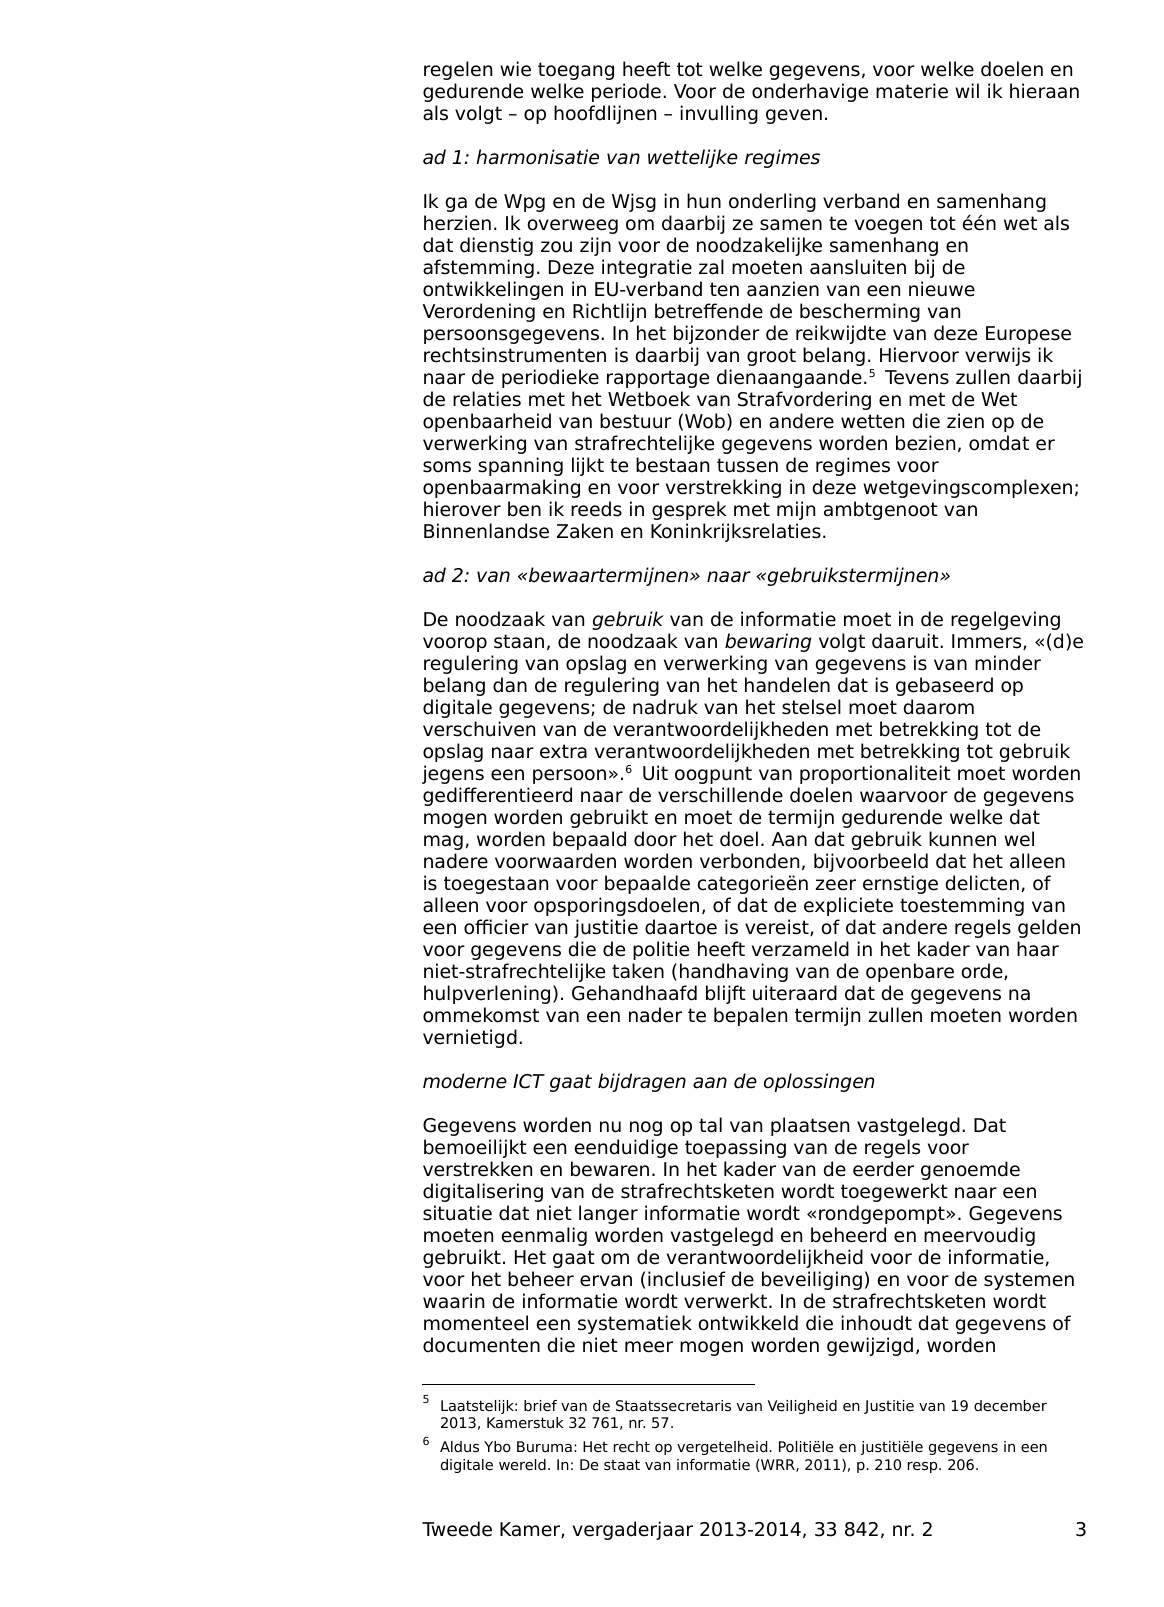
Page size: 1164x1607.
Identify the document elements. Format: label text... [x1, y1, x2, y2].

subtitle ad 2: van «bewaartermijnen» naar «gebruikstermijnen» [422, 565, 1087, 587]
subtitle ad 1: harmonisatie van wettelijke regimes [422, 147, 1087, 169]
text Ik ga de Wpg en de Wjsg in hun onderling verband en samenhang herzien. Ik overweeg om daarbij ze samen te voegen tot één wet als dat dienstig zou zijn voor de noodzakelijke samenhang en afstemming. Deze integratie zal moeten aansluiten bij de ontwikkelingen in EU-verband ten aanzien van een nieuwe Verordening en Richtlijn betreffende de bescherming van persoonsgegevens. In het bijzonder de reikwijdte van deze Europese rechtsinstrumenten is daarbij van groot belang. Hiervoor verwijs ik naar de periodieke rapportage dienaangaande. Tevens zullen daarbij de relaties met het Wetboek van Strafvordering en met de Wet openbaarheid van bestuur (Wob) en andere wetten die zien op de verwerking van strafrechtelijke gegevens worden bezien, omdat er soms spanning lijkt te bestaan tussen de regimes voor openbaarmaking en voor verstrekking in deze wetgevingscomplexen; hierover ben ik reeds in gesprek met mijn ambtgenoot van Binnenlandse Zaken en Koninkrijksrelaties. [422, 191, 1087, 543]
text Laatstelijk: brief van de Staatssecretaris van Veiligheid en Justitie van 19 december 2013, Kamerstuk 32 761, nr. 57. [422, 1393, 1087, 1432]
subtitle moderne ICT gaat bijdragen aan de oplossingen [422, 1071, 1087, 1093]
text De noodzaak van gebruik van de informatie moet in de regelgeving voorop staan, de noodzaak van bewaring volgt daaruit. Immers, «(d)e regulering van opslag en verwerking van gegevens is van minder belang dan de regulering van het handelen dat is gebaseerd op digitale gegevens; de nadruk van het stelsel moet daarom verschuiven van de verantwoordelijkheden met betrekking tot de opslag naar extra verantwoordelijkheden met betrekking tot gebruik jegens een persoon». Uit oogpunt van proportionaliteit moet worden gedifferentieerd naar de verschillende doelen waarvoor de gegevens mogen worden gebruikt en moet de termijn gedurende welke dat mag, worden bepaald door het doel. Aan dat gebruik kunnen wel nadere voorwaarden worden verbonden, bijvoorbeeld dat het alleen is toegestaan voor bepaalde categorieën zeer ernstige delicten, of alleen voor opsporingsdoelen, of dat de expliciete toestemming van een officier van justitie daartoe is vereist, of dat andere regels gelden voor gegevens die de politie heeft verzameld in het kader van haar niet-strafrechtelijke taken (handhaving van de openbare orde, hulpverlening). Gehandhaafd blijft uiteraard dat de gegevens na ommekomst van een nader te bepalen termijn zullen moeten worden vernietigd. [422, 609, 1087, 1049]
text Gegevens worden nu nog op tal van plaatsen vastgelegd. Dat bemoeilijkt een eenduidige toepassing van de regels voor verstrekken en bewaren. In het kader van de eerder genoemde digitalisering van de strafrechtsketen wordt toegewerkt naar een situatie dat niet langer informatie wordt «rondgepompt». Gegevens moeten eenmalig worden vastgelegd en beheerd en meervoudig gebruikt. Het gaat om de verantwoordelijkheid voor de informatie, voor het beheer ervan (inclusief de beveiliging) en voor de systemen waarin de informatie wordt verwerkt. In de strafrechtsketen wordt momenteel een systematiek ontwikkeld die inhoudt dat gegevens of documenten die niet meer mogen worden gewijzigd, worden [422, 1115, 1087, 1357]
text Aldus Ybo Buruma: Het recht op vergetelheid. Politiële en justitiële gegevens in een digitale wereld. In: De staat van informatie (WRR, 2011), p. 210 resp. 206. [422, 1435, 1087, 1474]
text regelen wie toegang heeft tot welke gegevens, voor welke doelen en gedurende welke periode. Voor de onderhavige materie wil ik hieraan als volgt – op hoofdlijnen – invulling geven. [422, 59, 1087, 125]
